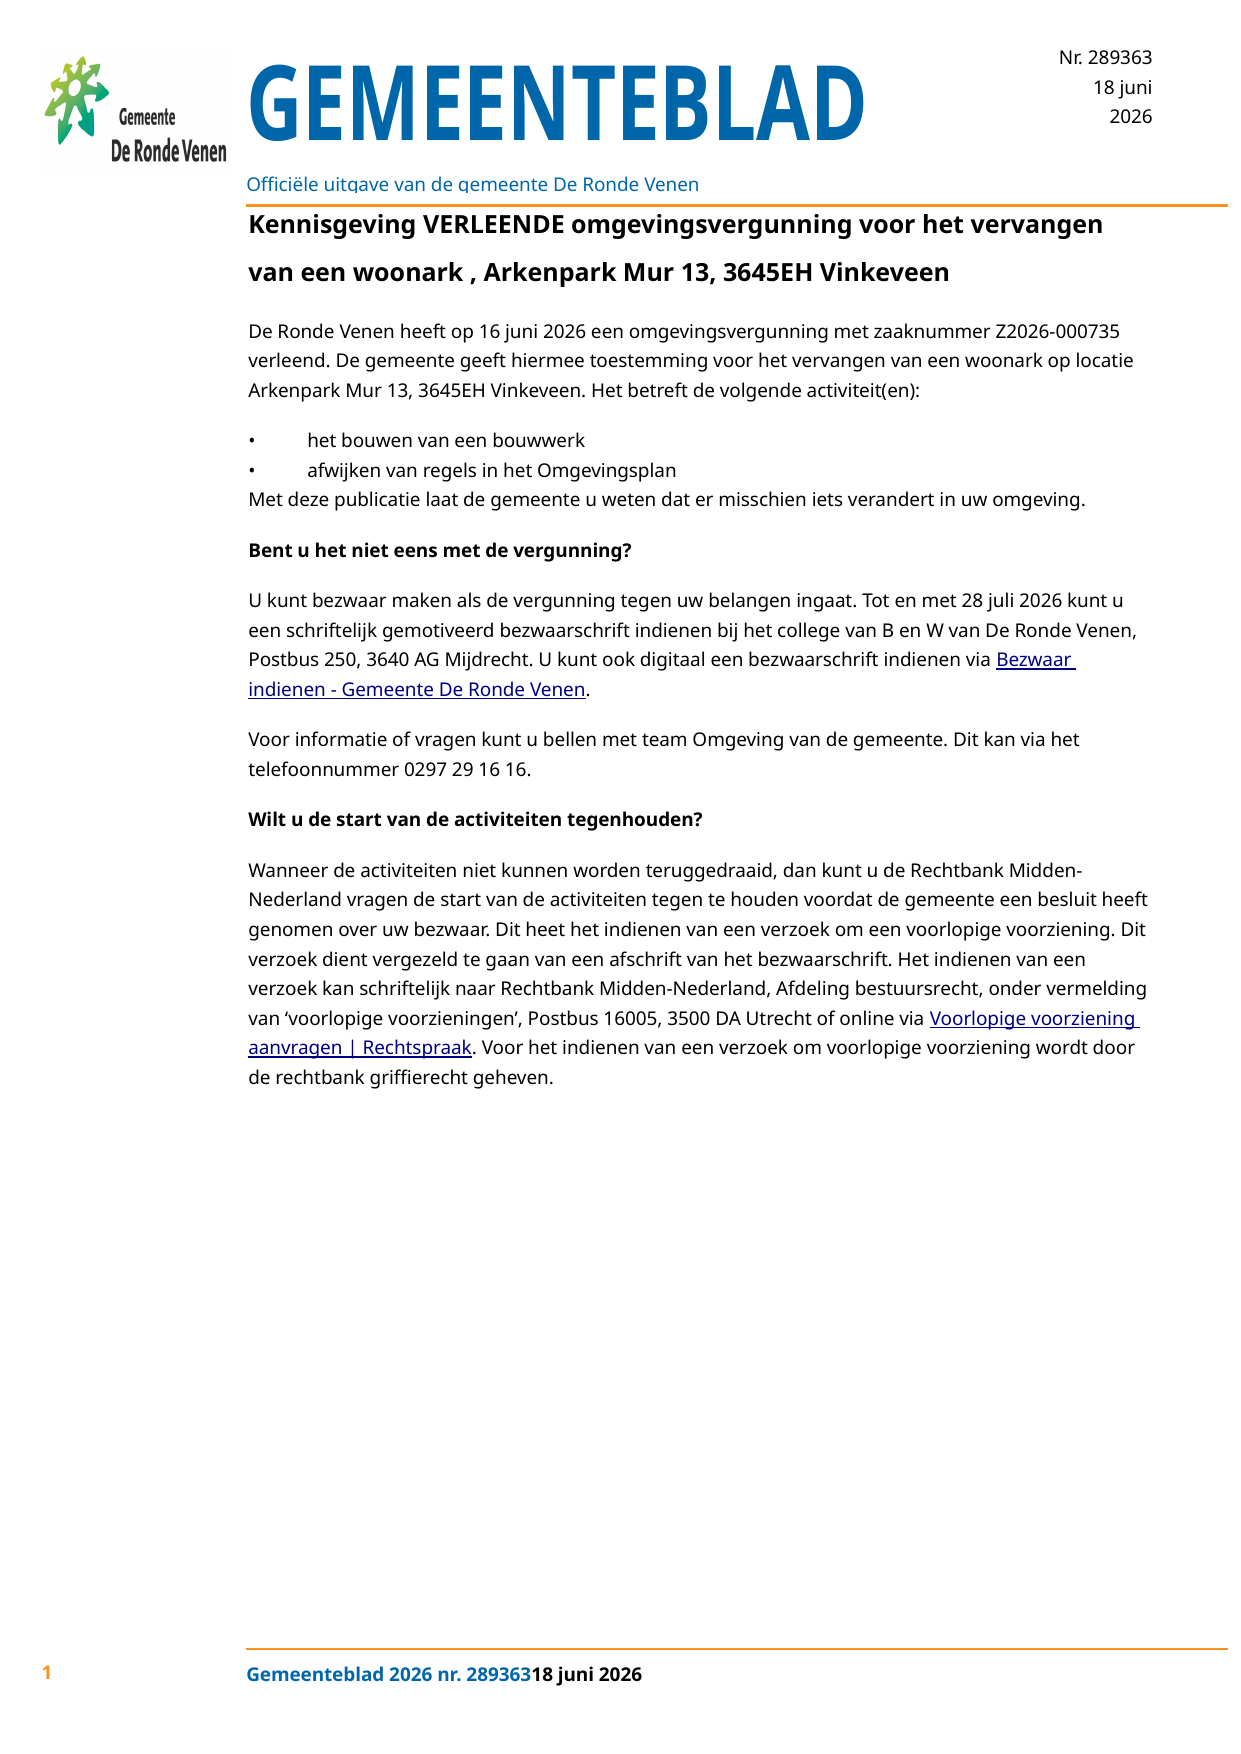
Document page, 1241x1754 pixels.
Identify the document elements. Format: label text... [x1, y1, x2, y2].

list afwijken van regels in het Omgevingsplan [248, 457, 1152, 483]
text Bent u het niet eens met de vergunning? [248, 537, 1152, 563]
text Wilt u de start van de activiteiten tegenhouden? [248, 807, 1152, 832]
text U kunt bezwaar maken als de vergunning tegen uw belangen ingaat. Tot en met 28 juli 2026 kunt u een schriftelijk gemotiveerd bezwaarschrift indienen bij het college van B en W van De Ronde Venen, Postbus 250, 3640 AG Mijdrecht. U kunt ook digitaal een bezwaarschrift indienen via Bezwaar indienen - Gemeente De Ronde Venen. [248, 587, 1152, 702]
text De Ronde Venen heeft op 16 juni 2026 een omgevingsvergunning met zaaknummer Z2026-000735 verleend. De gemeente geeft hiermee toestemming voor het vervangen van een woonark op locatie Arkenpark Mur 13, 3645EH Vinkeveen. Het betreft de volgende activiteit(en): [248, 318, 1152, 403]
text Voor informatie of vragen kunt u bellen met team Omgeving van de gemeente. Dit kan via het telefoonnummer 0297 29 16 16. [248, 727, 1152, 782]
text Wanneer de activiteiten niet kunnen worden teruggedraaid, dan kunt u de Rechtbank Midden-Nederland vragen de start van de activiteiten tegen te houden voordat de gemeente een besluit heeft genomen over uw bezwaar. Dit heet het indienen van een verzoek om een voorlopige voorziening. Dit verzoek dient vergezeld te gaan van een afschrift van het bezwaarschrift. Het indienen van een verzoek kan schriftelijk naar Rechtbank Midden-Nederland, Afdeling bestuursrecht, onder vermelding van ‘voorlopige voorzieningen’, Postbus 16005, 3500 DA Utrecht of online via Voorlopige voorziening aanvragen | Rechtspraak. Voor het indienen van een verzoek om voorlopige voorziening wordt door de rechtbank griffierecht geheven. [248, 857, 1152, 1090]
list het bouwen van een bouwwerk [248, 427, 1152, 453]
text Kennisgeving VERLEENDE omgevingsvergunning voor het vervangen van een woonark , Arkenpark Mur 13, 3645EH Vinkeveen [248, 207, 1152, 288]
text Met deze publicatie laat de gemeente u weten dat er misschien iets verandert in uw omgeving. [248, 487, 1152, 512]
picture [41, 47, 231, 172]
